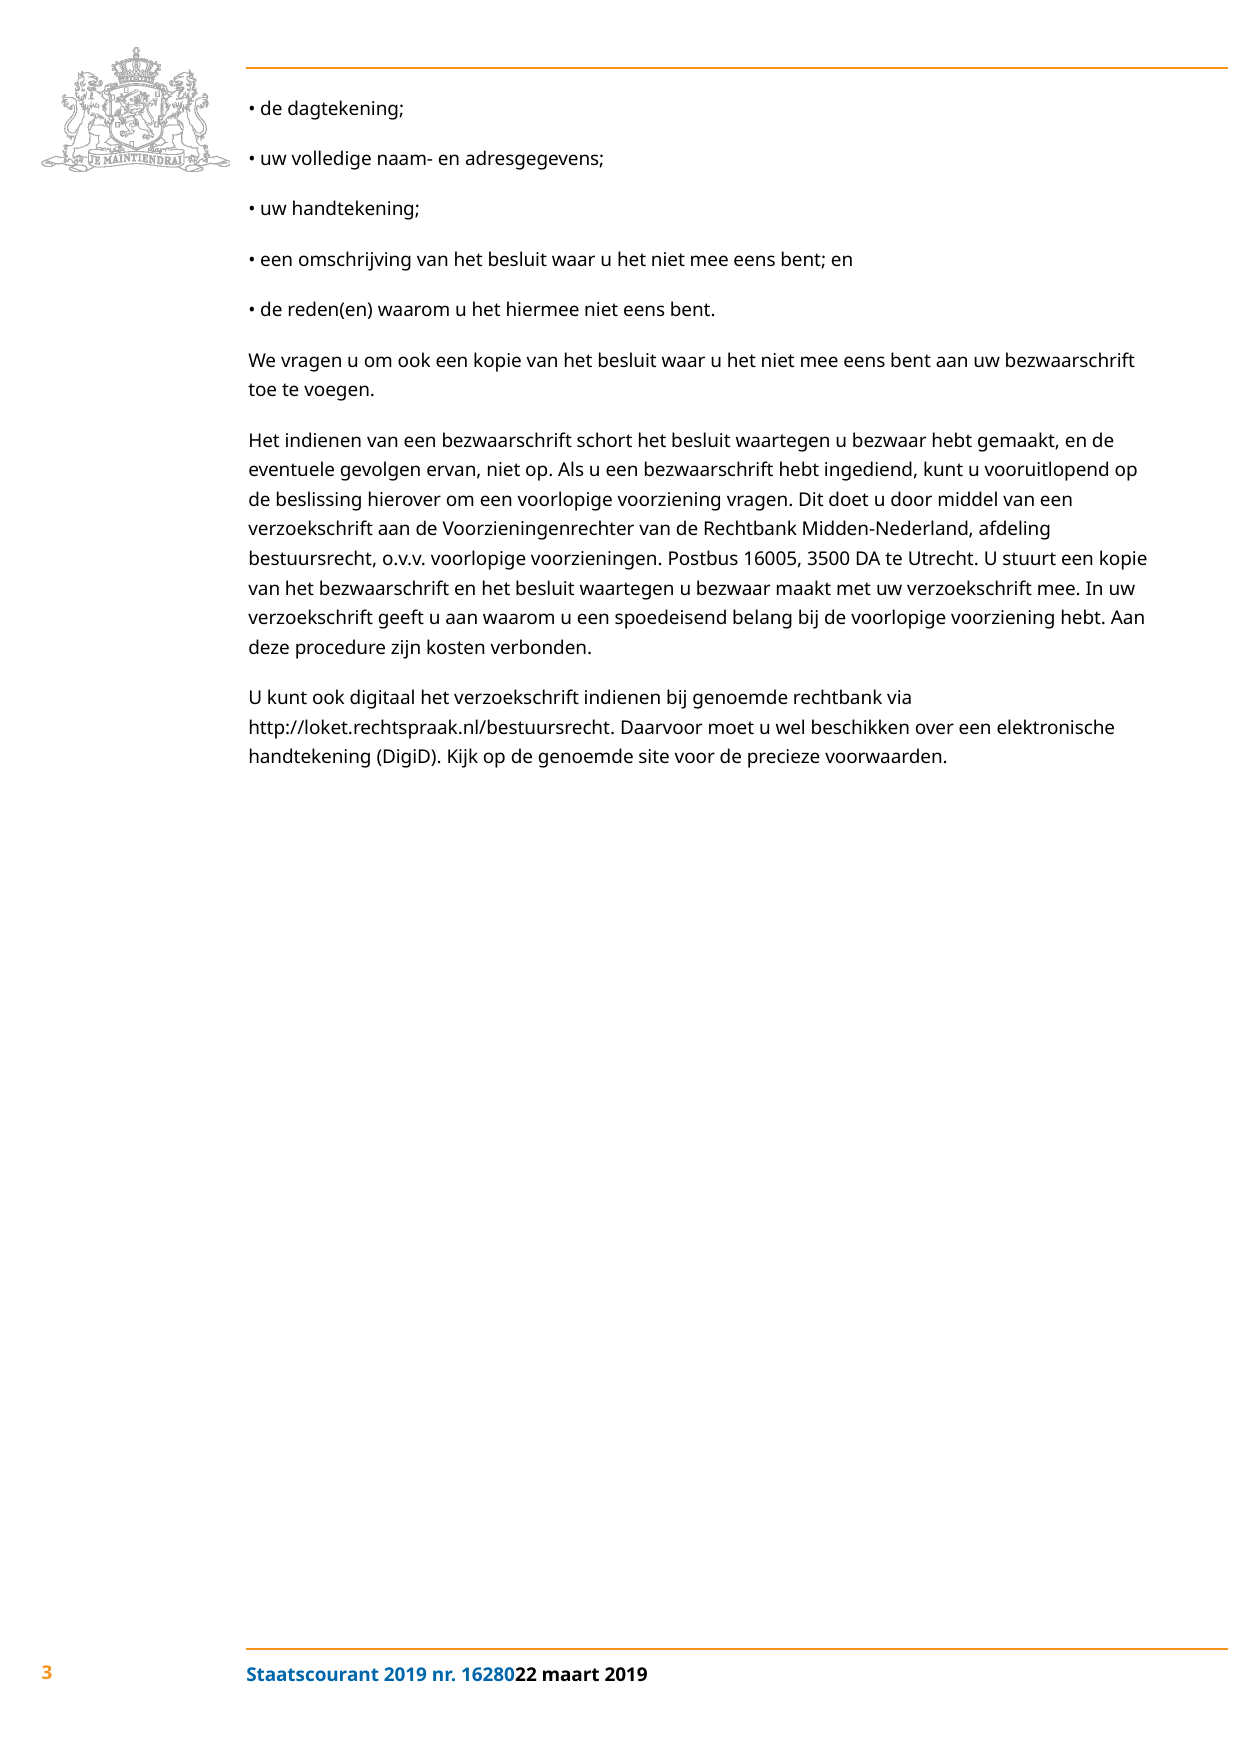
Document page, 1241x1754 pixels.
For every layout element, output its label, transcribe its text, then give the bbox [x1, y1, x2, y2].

picture [41, 47, 231, 172]
text • uw volledige naam- en adresgegevens; [248, 145, 1152, 171]
text • de dagtekening; [248, 95, 1152, 121]
text • een omschrijving van het besluit waar u het niet mee eens bent; en [248, 246, 1152, 272]
text U kunt ook digitaal het verzoekschrift indienen bij genoemde rechtbank via http://loket.rechtspraak.nl/bestuursrecht. Daarvoor moet u wel beschikken over een elektronische handtekening (DigiD). Kijk op de genoemde site voor de precieze voorwaarden. [248, 684, 1152, 769]
text Het indienen van een bezwaarschrift schort het besluit waartegen u bezwaar hebt gemaakt, en de eventuele gevolgen ervan, niet op. Als u een bezwaarschrift hebt ingediend, kunt u vooruitlopend op de beslissing hierover om een voorlopige voorziening vragen. Dit doet u door middel van een verzoekschrift aan de Voorzieningenrechter van de Rechtbank Midden-Nederland, afdeling bestuursrecht, o.v.v. voorlopige voorzieningen. Postbus 16005, 3500 DA te Utrecht. U stuurt een kopie van het bezwaarschrift en het besluit waartegen u bezwaar maakt met uw verzoekschrift mee. In uw verzoekschrift geeft u aan waarom u een spoedeisend belang bij de voorlopige voorziening hebt. Aan deze procedure zijn kosten verbonden. [248, 427, 1152, 660]
text • de reden(en) waarom u het hiermee niet eens bent. [248, 296, 1152, 322]
text We vragen u om ook een kopie van het besluit waar u het niet mee eens bent aan uw bezwaarschrift toe te voegen. [248, 347, 1152, 402]
text • uw handtekening; [248, 196, 1152, 221]
